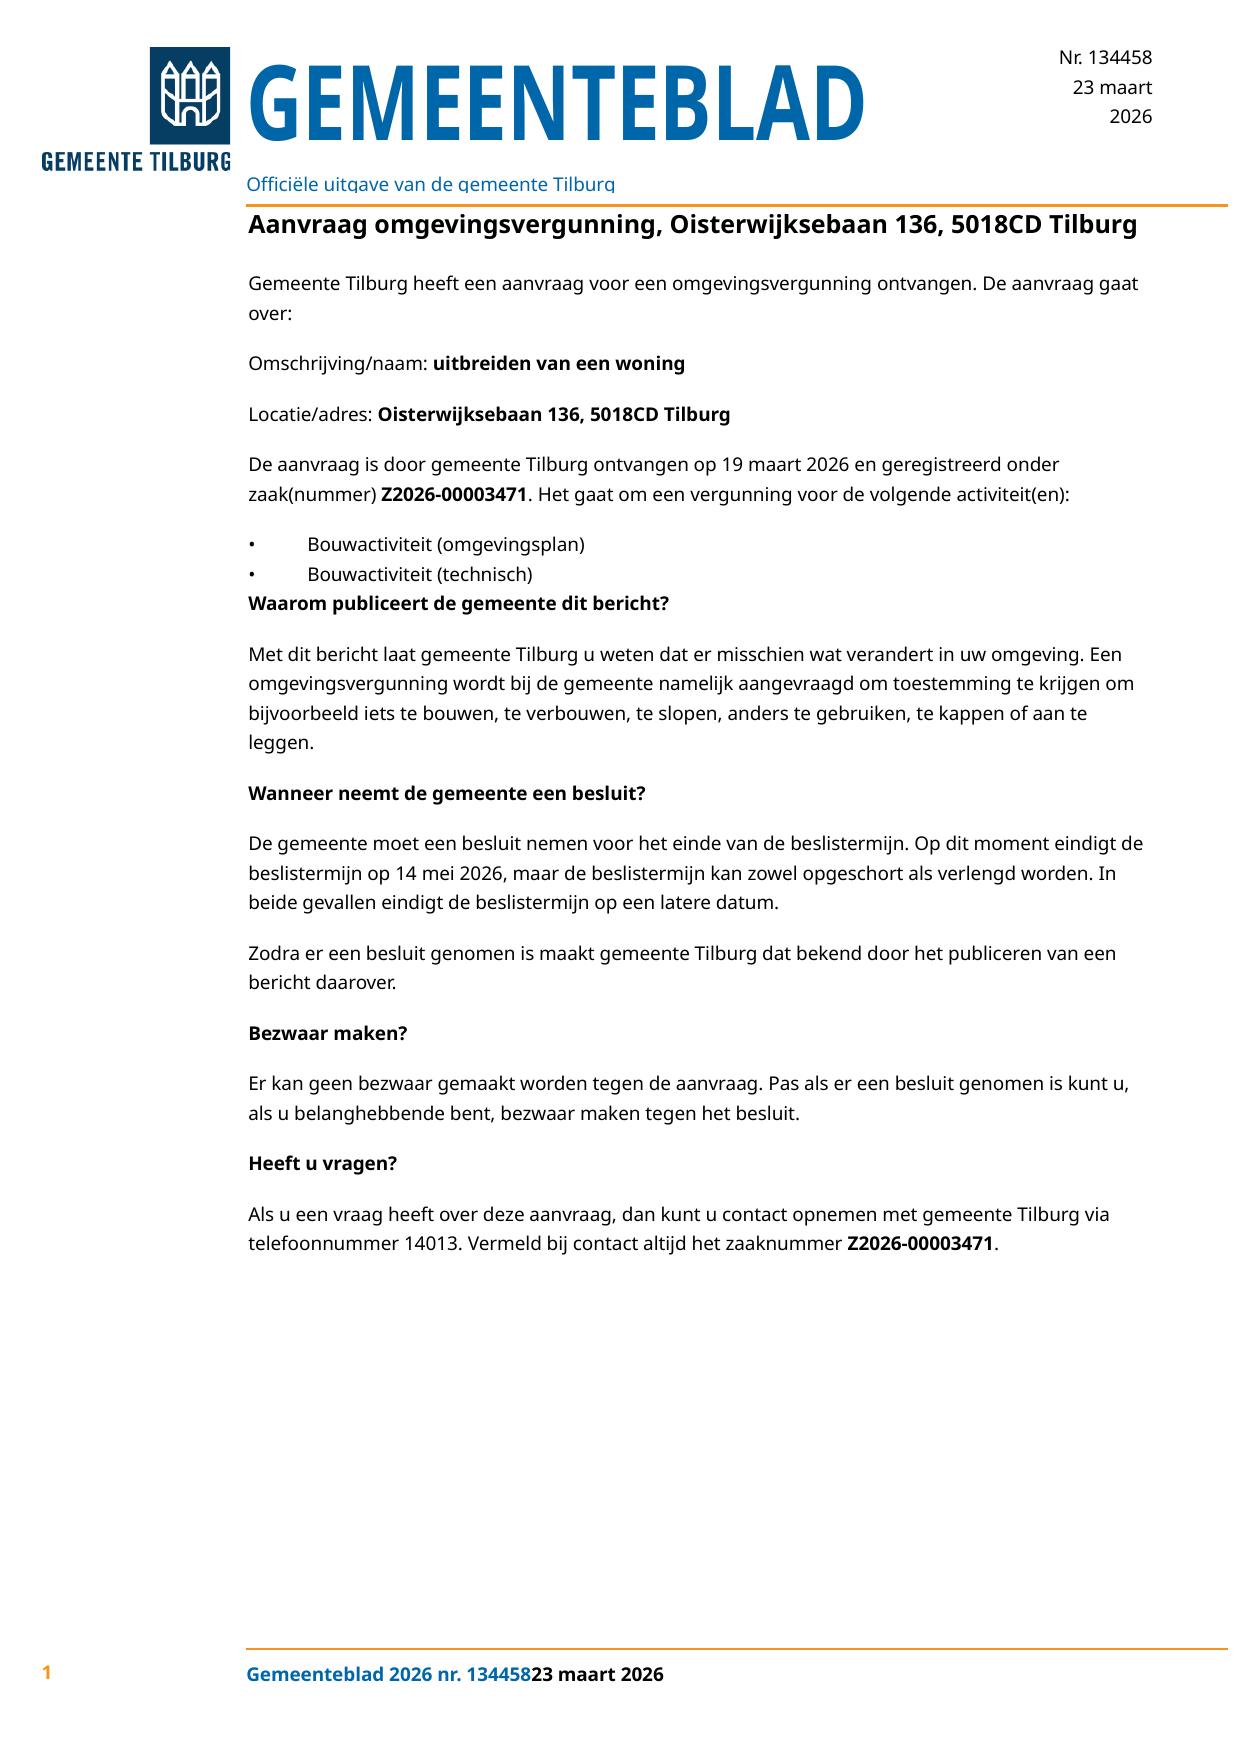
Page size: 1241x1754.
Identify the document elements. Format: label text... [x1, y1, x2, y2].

text Gemeente Tilburg heeft een aanvraag voor een omgevingsvergunning ontvangen. De aanvraag gaat over: [248, 270, 1152, 326]
text Zodra er een besluit genomen is maakt gemeente Tilburg dat bekend door het publiceren van een bericht daarover. [248, 940, 1152, 995]
text Er kan geen bezwaar gemaakt worden tegen de aanvraag. Pas als er een besluit genomen is kunt u, als u belanghebbende bent, bezwaar maken tegen het besluit. [248, 1070, 1152, 1126]
text Waarom publiceert de gemeente dit bericht? [248, 590, 1152, 616]
text Wanneer neemt de gemeente een besluit? [248, 780, 1152, 806]
text Als u een vraag heeft over deze aanvraag, dan kunt u contact opnemen met gemeente Tilburg via telefoonnummer 14013. Vermeld bij contact altijd het zaaknummer Z2026-00003471. [248, 1201, 1152, 1256]
text Bezwaar maken? [248, 1020, 1152, 1046]
text Heeft u vragen? [248, 1150, 1152, 1176]
text Aanvraag omgevingsvergunning, Oisterwijksebaan 136, 5018CD Tilburg [248, 207, 1152, 241]
text De aanvraag is door gemeente Tilburg ontvangen op 19 maart 2026 en geregistreerd onder zaak(nummer) Z2026-00003471. Het gaat om een vergunning voor de volgende activiteit(en): [248, 451, 1152, 506]
text Met dit bericht laat gemeente Tilburg u weten dat er misschien wat verandert in uw omgeving. Een omgevingsvergunning wordt bij de gemeente namelijk aangevraagd om toestemming te krijgen om bijvoorbeeld iets te bouwen, te verbouwen, te slopen, anders te gebruiken, te kappen of aan te leggen. [248, 641, 1152, 755]
text Omschrijving/naam: uitbreiden van een woning [248, 350, 1152, 376]
text Locatie/adres: Oisterwijksebaan 136, 5018CD Tilburg [248, 401, 1152, 426]
picture [41, 47, 231, 172]
list Bouwactiviteit (technisch) [248, 561, 1152, 586]
text De gemeente moet een besluit nemen voor het einde van de beslistermijn. Op dit moment eindigt de beslistermijn op 14 mei 2026, maar de beslistermijn kan zowel opgeschort als verlengd worden. In beide gevallen eindigt de beslistermijn op een latere datum. [248, 830, 1152, 915]
list Bouwactiviteit (omgevingsplan) [248, 531, 1152, 557]
